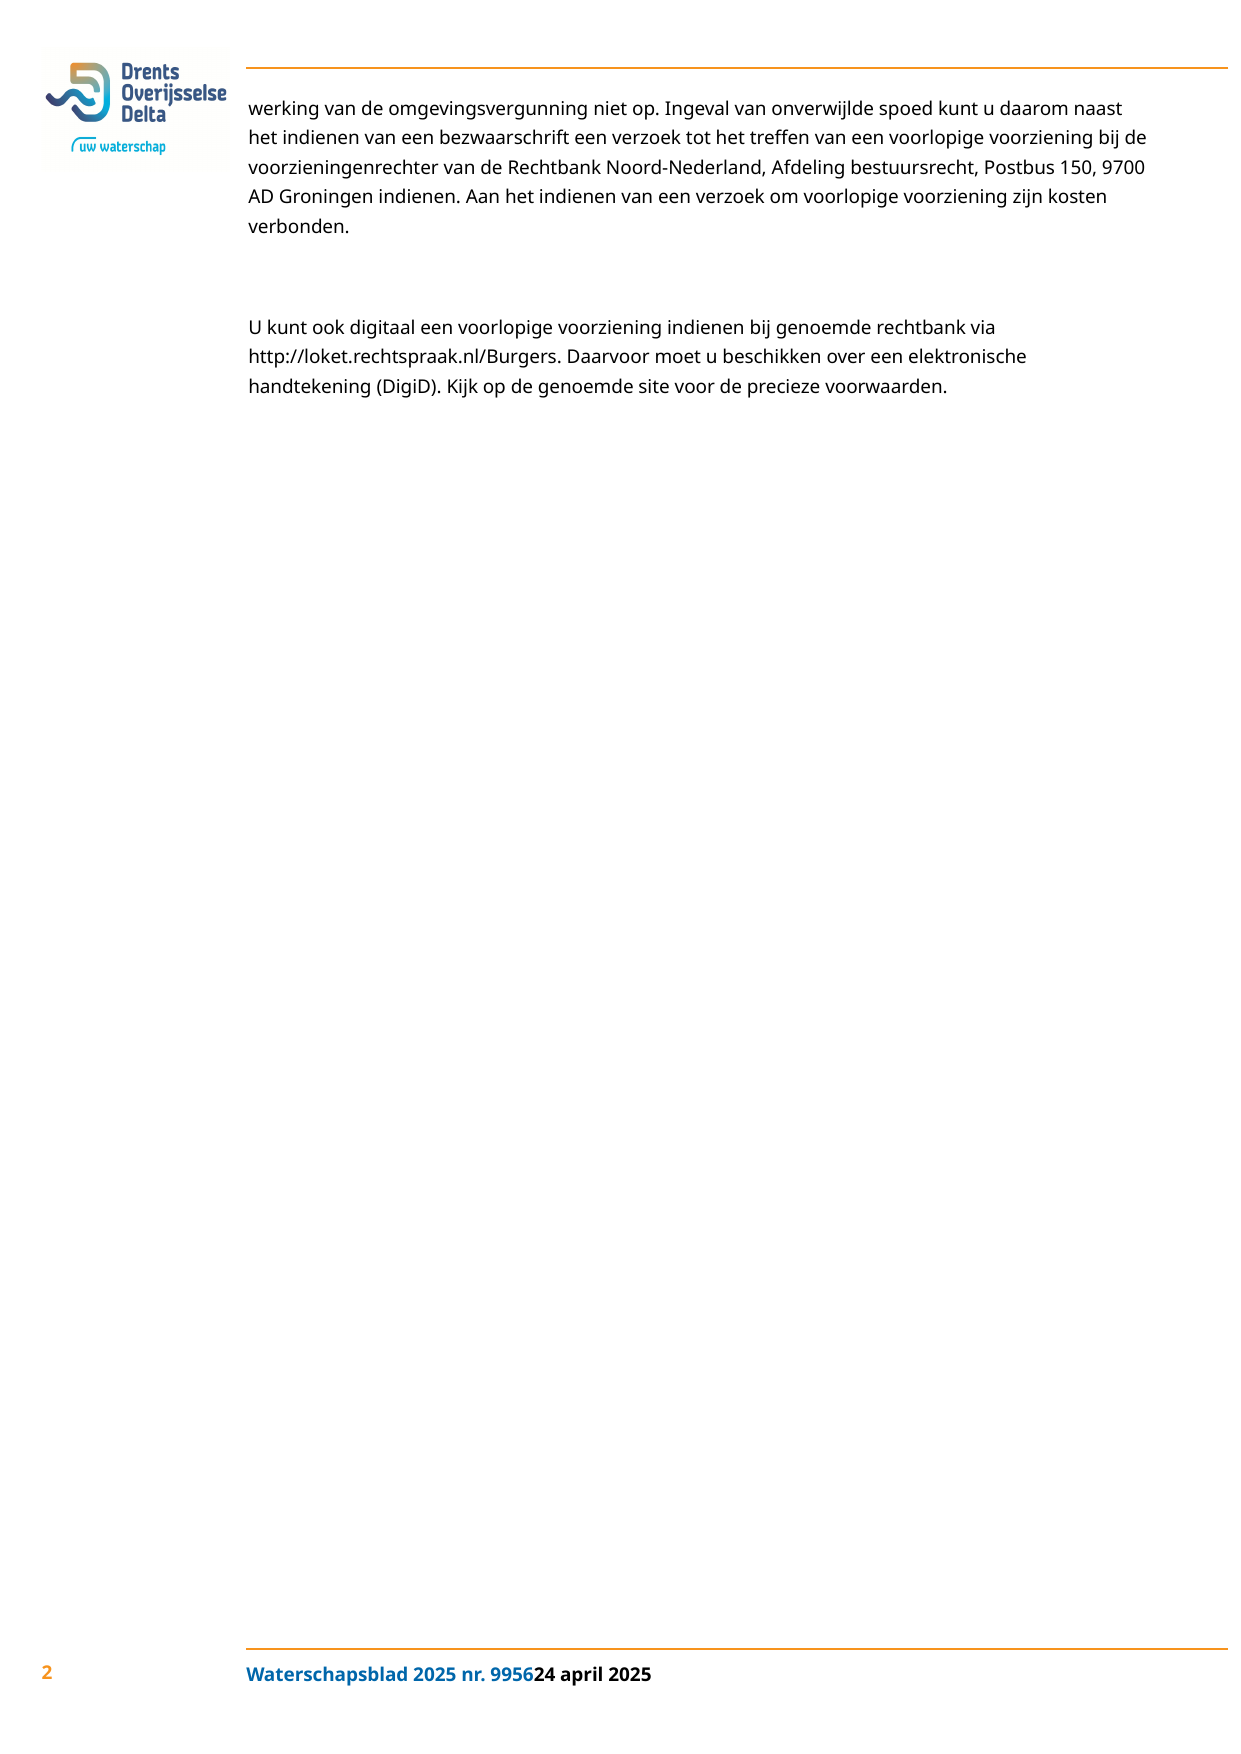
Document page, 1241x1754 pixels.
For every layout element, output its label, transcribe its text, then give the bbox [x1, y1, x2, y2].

text U kunt ook digitaal een voorlopige voorziening indienen bij genoemde rechtbank via http://loket.rechtspraak.nl/Burgers. Daarvoor moet u beschikken over een elektronische handtekening (DigiD). Kijk op de genoemde site voor de precieze voorwaarden. [248, 314, 1152, 399]
text werking van de omgevingsvergunning niet op. Ingeval van onverwijlde spoed kunt u daarom naast het indienen van een bezwaarschrift een verzoek tot het treffen van een voorlopige voorziening bij de voorzieningenrechter van de Rechtbank Noord-Nederland, Afdeling bestuursrecht, Postbus 150, 9700 AD Groningen indienen. Aan het indienen van een verzoek om voorlopige voorziening zijn kosten verbonden. [248, 95, 1152, 239]
picture [41, 47, 231, 172]
